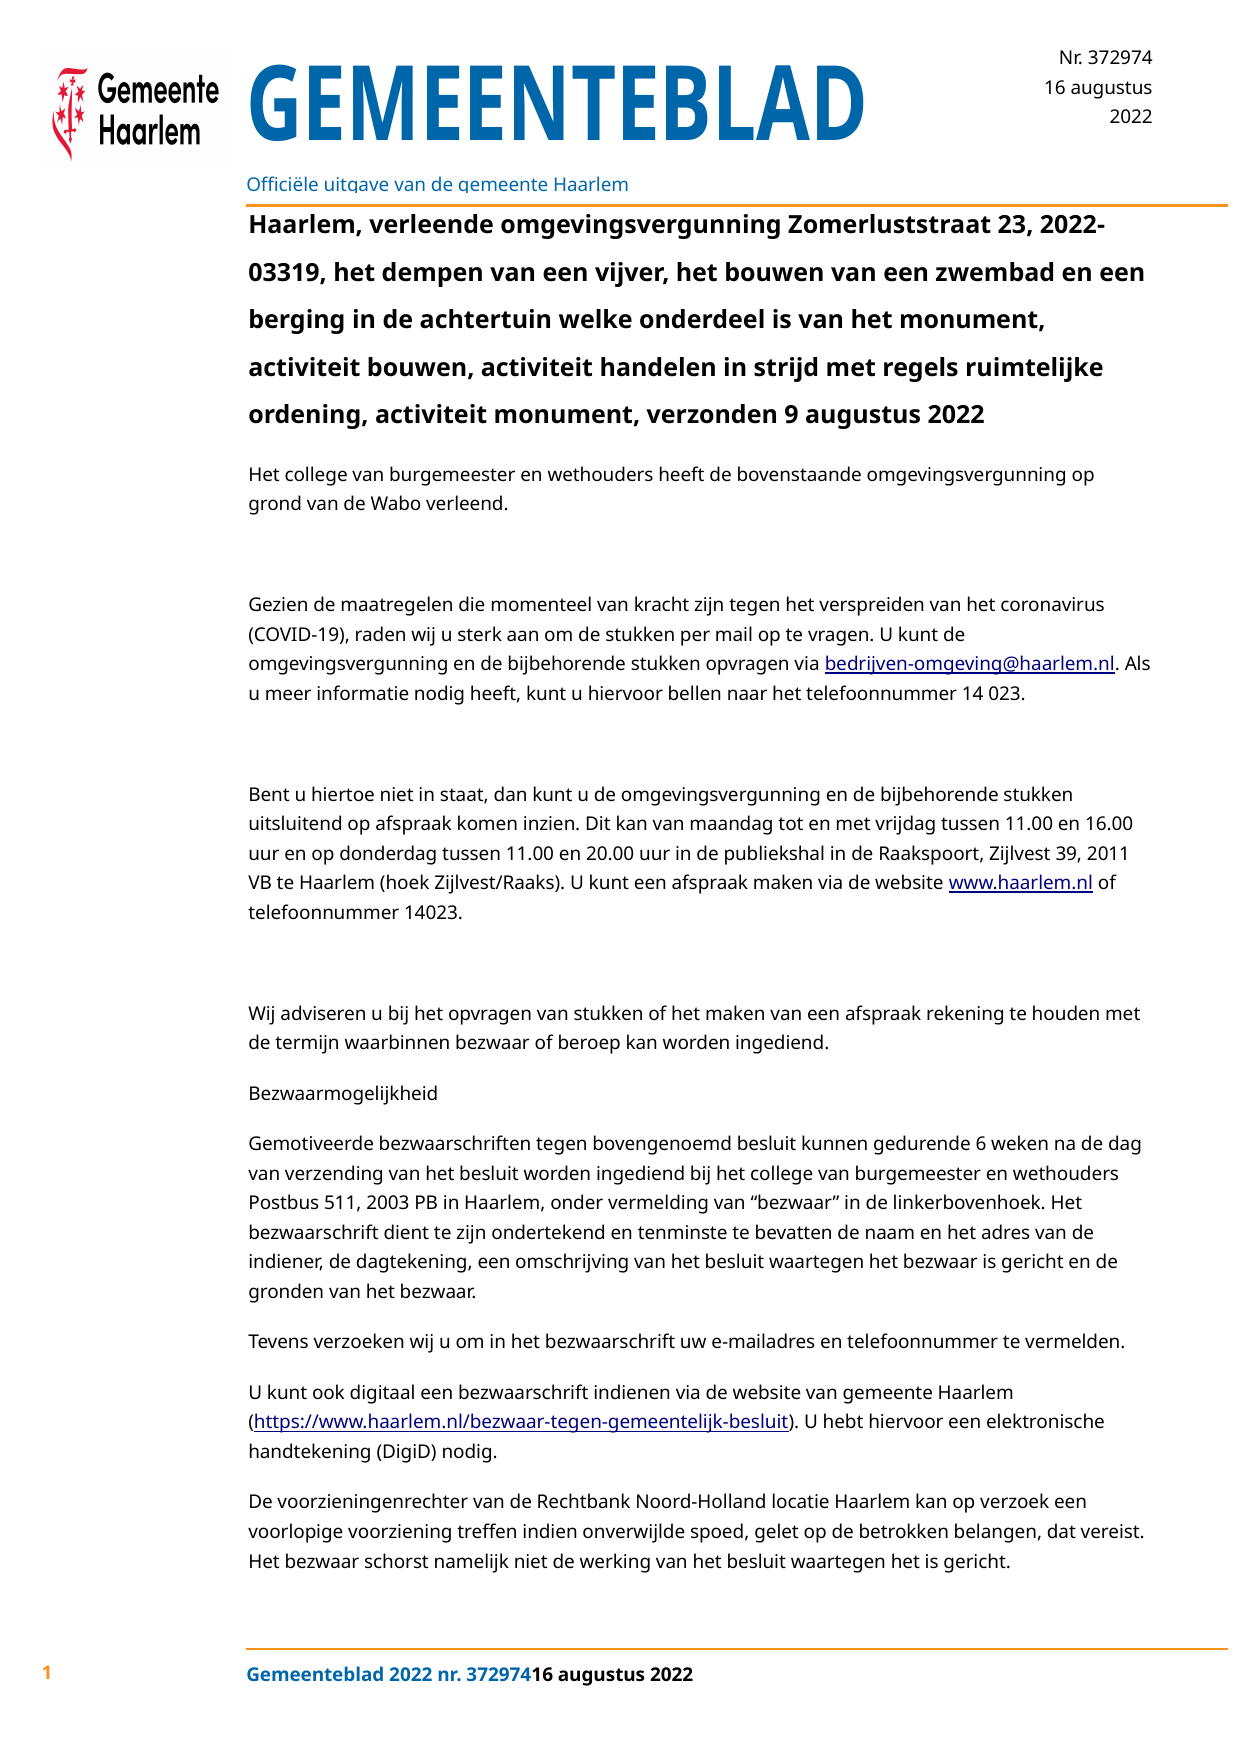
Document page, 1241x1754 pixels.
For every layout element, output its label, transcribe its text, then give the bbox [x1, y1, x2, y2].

text Wij adviseren u bij het opvragen van stukken of het maken van een afspraak rekening te houden met de termijn waarbinnen bezwaar of beroep kan worden ingediend. [248, 1000, 1152, 1055]
text U kunt ook digitaal een bezwaarschrift indienen via de website van gemeente Haarlem (https://www.haarlem.nl/bezwaar-tegen-gemeentelijk-besluit). U hebt hiervoor een elektronische handtekening (DigiD) nodig. [248, 1379, 1152, 1464]
text De voorzieningenrechter van de Rechtbank Noord-Holland locatie Haarlem kan op verzoek een voorlopige voorziening treffen indien onverwijlde spoed, gelet op de betrokken belangen, dat vereist. Het bezwaar schorst namelijk niet de werking van het besluit waartegen het is gericht. [248, 1489, 1152, 1573]
text Het college van burgemeester en wethouders heeft de bovenstaande omgevingsvergunning op grond van de Wabo verleend. [248, 461, 1152, 516]
text Haarlem, verleende omgevingsvergunning Zomerluststraat 23, 2022-03319, het dempen van een vijver, het bouwen van een zwembad en een berging in de achtertuin welke onderdeel is van het monument, activiteit bouwen, activiteit handelen in strijd met regels ruimtelijke ordening, activiteit monument, verzonden 9 augustus 2022 [248, 207, 1152, 431]
text Gezien de maatregelen die momenteel van kracht zijn tegen het verspreiden van het coronavirus (COVID-19), raden wij u sterk aan om de stukken per mail op te vragen. U kunt de omgevingsvergunning en de bijbehorende stukken opvragen via bedrijven-omgeving@haarlem.nl. Als u meer informatie nodig heeft, kunt u hiervoor bellen naar het telefoonnummer 14 023. [248, 591, 1152, 706]
text Bent u hiertoe niet in staat, dan kunt u de omgevingsvergunning en de bijbehorende stukken uitsluitend op afspraak komen inzien. Dit kan van maandag tot en met vrijdag tussen 11.00 en 16.00 uur en op donderdag tussen 11.00 en 20.00 uur in de publiekshal in de Raakspoort, Zijlvest 39, 2011 VB te Haarlem (hoek Zijlvest/Raaks). U kunt een afspraak maken via de website www.haarlem.nl of telefoonnummer 14023. [248, 781, 1152, 925]
text Bezwaarmogelijkheid [248, 1080, 1152, 1106]
text Tevens verzoeken wij u om in het bezwaarschrift uw e-mailadres en telefoonnummer te vermelden. [248, 1329, 1152, 1354]
picture [41, 47, 231, 172]
text Gemotiveerde bezwaarschriften tegen bovengenoemd besluit kunnen gedurende 6 weken na de dag van verzending van het besluit worden ingediend bij het college van burgemeester en wethouders Postbus 511, 2003 PB in Haarlem, onder vermelding van “bezwaar” in de linkerbovenhoek. Het bezwaarschrift dient te zijn ondertekend en tenminste te bevatten de naam en het adres van de indiener, de dagtekening, een omschrijving van het besluit waartegen het bezwaar is gericht en de gronden van het bezwaar. [248, 1130, 1152, 1304]
